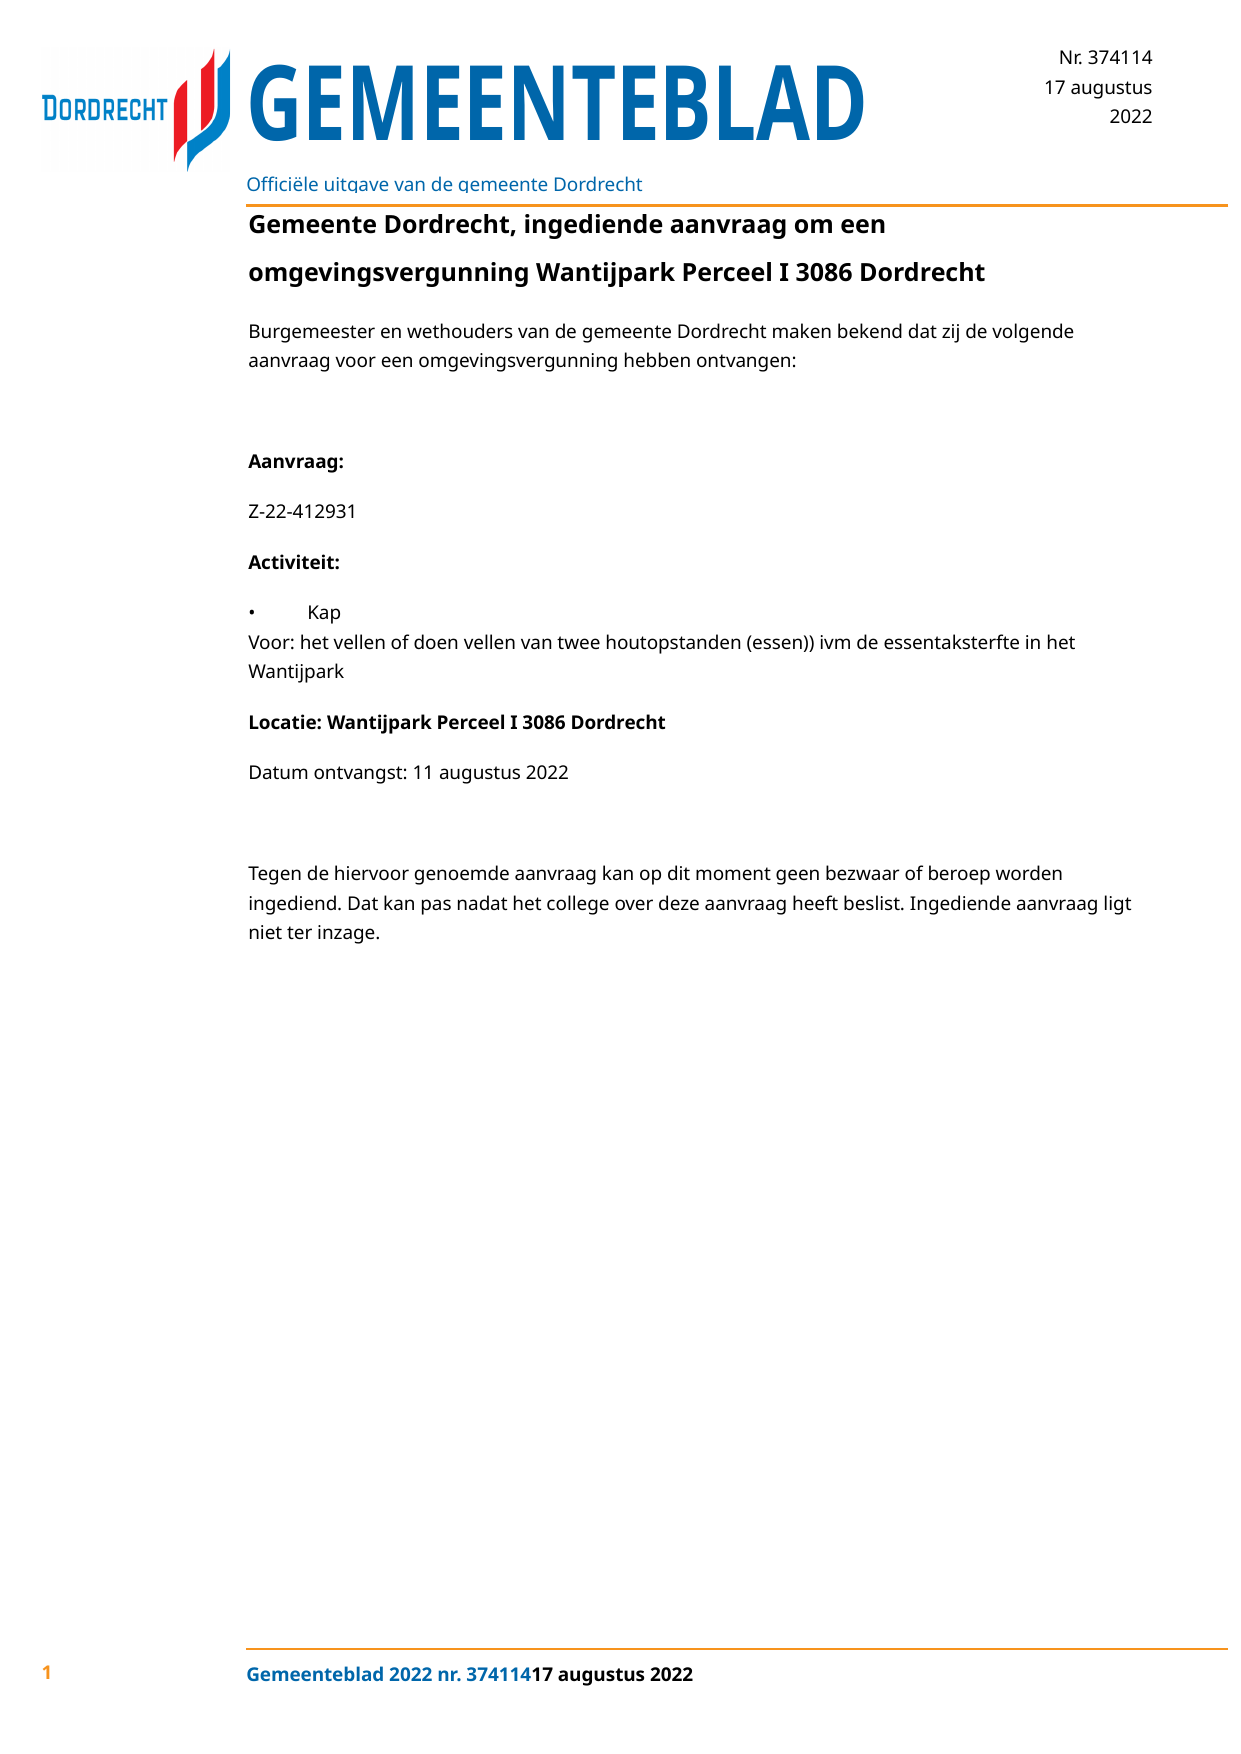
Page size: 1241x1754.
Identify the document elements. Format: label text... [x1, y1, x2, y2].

list Kap [248, 599, 1152, 625]
text Datum ontvangst: 11 augustus 2022 [248, 759, 1152, 785]
text Activiteit: [248, 549, 1152, 575]
text Gemeente Dordrecht, ingediende aanvraag om een omgevingsvergunning Wantijpark Perceel I 3086 Dordrecht [248, 207, 1152, 288]
text Tegen de hiervoor genoemde aanvraag kan op dit moment geen bezwaar of beroep worden ingediend. Dat kan pas nadat het college over deze aanvraag heeft beslist. Ingediende aanvraag ligt niet ter inzage. [248, 860, 1152, 945]
text Aanvraag: [248, 448, 1152, 474]
text Burgemeester en wethouders van de gemeente Dordrecht maken bekend dat zij de volgende aanvraag voor een omgevingsvergunning hebben ontvangen: [248, 318, 1152, 373]
text Voor: het vellen of doen vellen van twee houtopstanden (essen)) ivm de essentaksterfte in het Wantijpark [248, 629, 1152, 684]
picture [41, 47, 231, 172]
text Locatie: Wantijpark Perceel I 3086 Dordrecht [248, 709, 1152, 735]
text Z-22-412931 [248, 499, 1152, 524]
